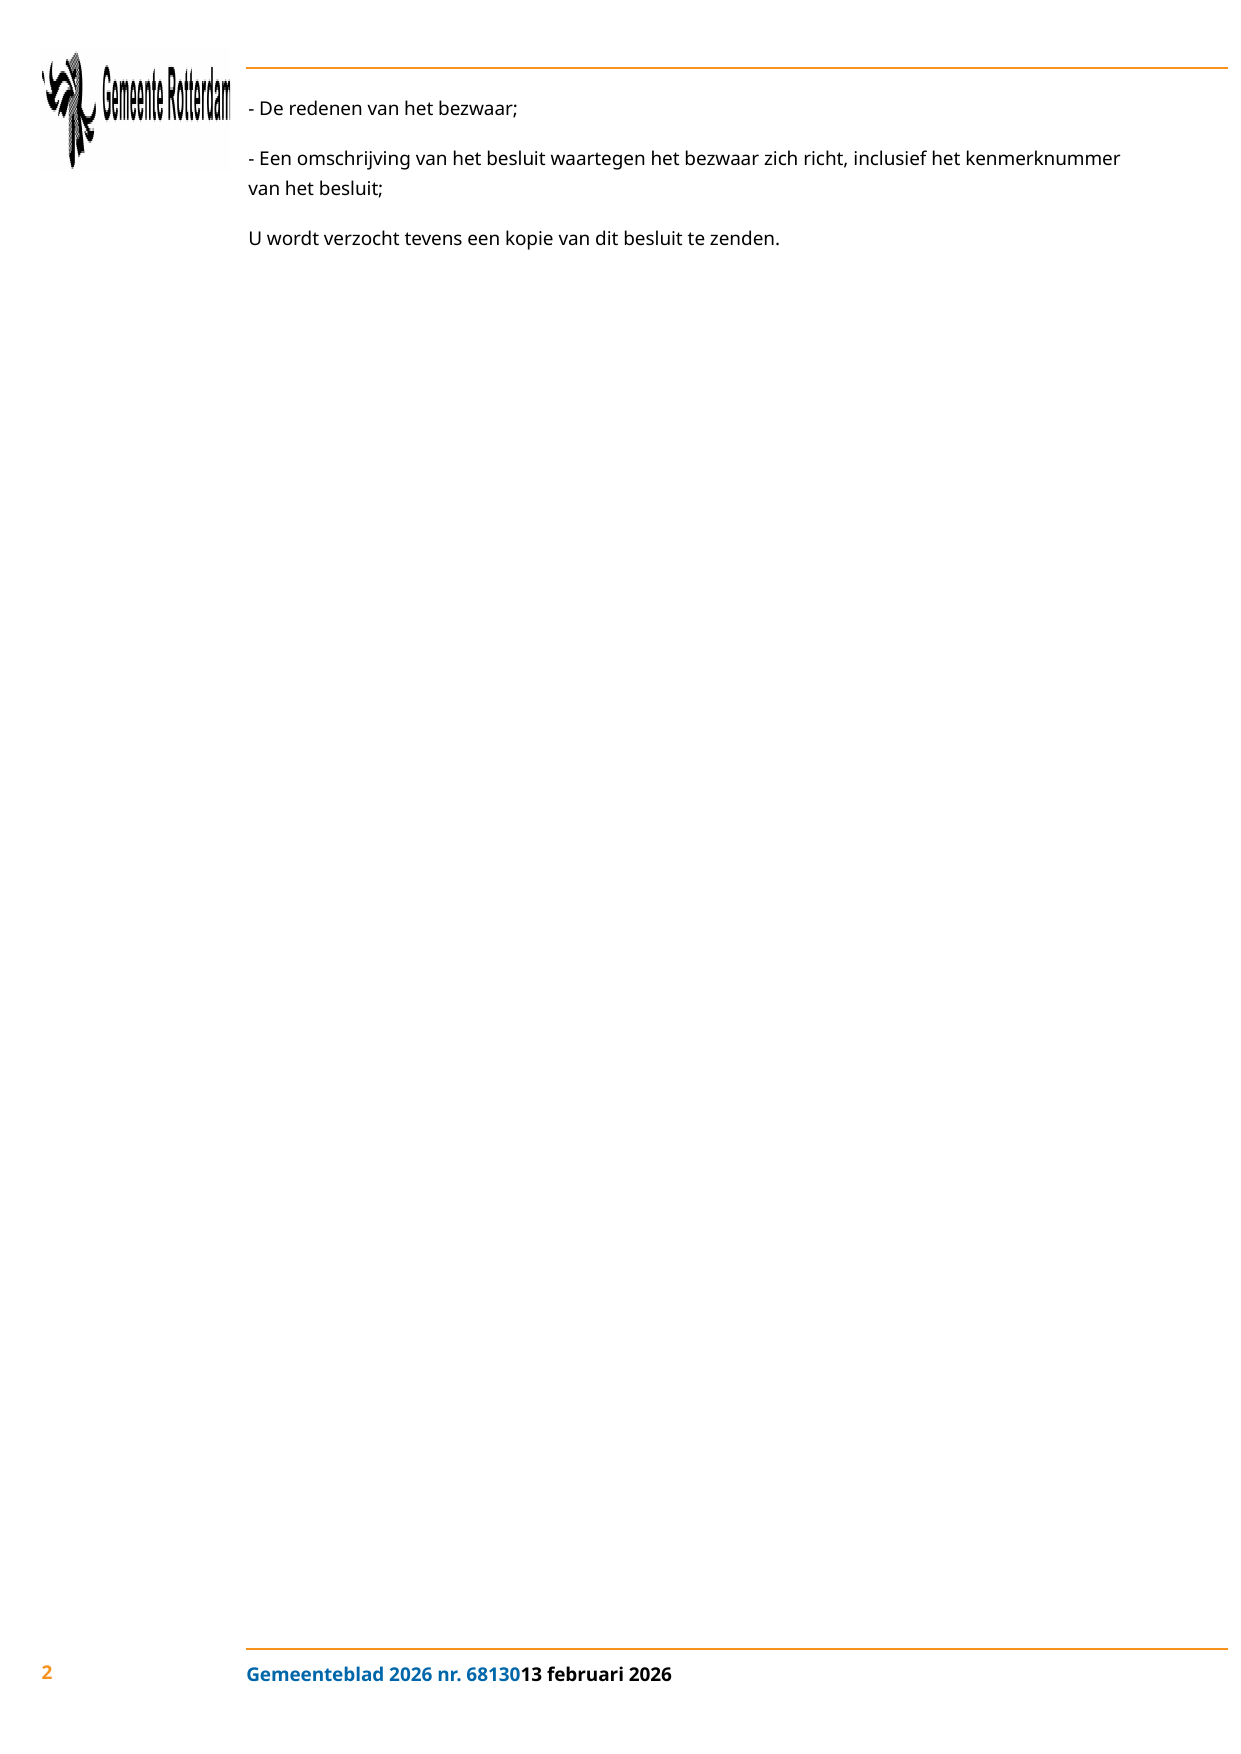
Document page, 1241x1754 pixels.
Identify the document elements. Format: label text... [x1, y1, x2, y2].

text - Een omschrijving van het besluit waartegen het bezwaar zich richt, inclusief het kenmerknummer van het besluit; [248, 145, 1152, 201]
picture [41, 47, 231, 172]
text - De redenen van het bezwaar; [248, 95, 1152, 121]
text U wordt verzocht tevens een kopie van dit besluit te zenden. [248, 225, 1152, 251]
